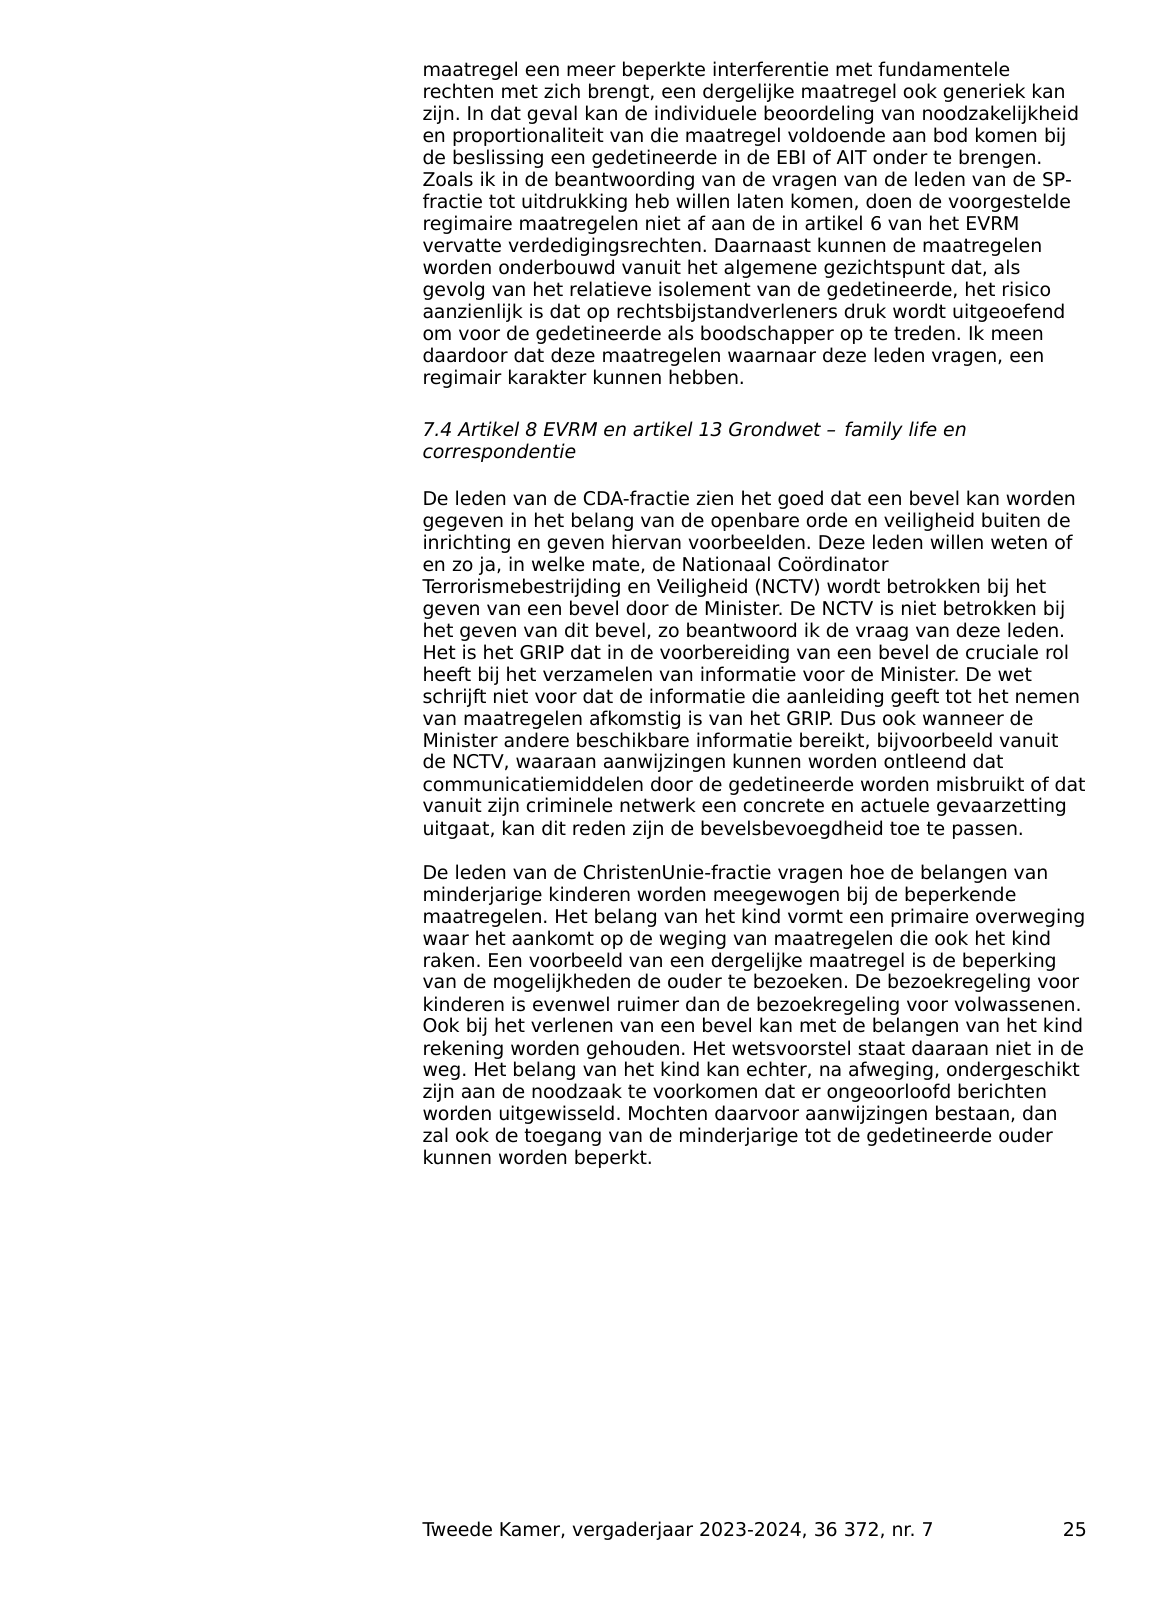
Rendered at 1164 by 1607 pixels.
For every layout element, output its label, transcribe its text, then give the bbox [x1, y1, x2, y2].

text maatregel een meer beperkte interferentie met fundamentele rechten met zich brengt, een dergelijke maatregel ook generiek kan zijn. In dat geval kan de individuele beoordeling van noodzakelijkheid en proportionaliteit van die maatregel voldoende aan bod komen bij de beslissing een gedetineerde in de EBI of AIT onder te brengen. Zoals ik in de beantwoording van de vragen van de leden van de SP-fractie tot uitdrukking heb willen laten komen, doen de voorgestelde regimaire maatregelen niet af aan de in artikel 6 van het EVRM vervatte verdedigingsrechten. Daarnaast kunnen de maatregelen worden onderbouwd vanuit het algemene gezichtspunt dat, als gevolg van het relatieve isolement van de gedetineerde, het risico aanzienlijk is dat op rechtsbijstandverleners druk wordt uitgeoefend om voor de gedetineerde als boodschapper op te treden. Ik meen daardoor dat deze maatregelen waarnaar deze leden vragen, een regimair karakter kunnen hebben. [422, 59, 1087, 389]
text De leden van de CDA-fractie zien het goed dat een bevel kan worden gegeven in het belang van de openbare orde en veiligheid buiten de inrichting en geven hiervan voorbeelden. Deze leden willen weten of en zo ja, in welke mate, de Nationaal Coördinator Terrorismebestrijding en Veiligheid (NCTV) wordt betrokken bij het geven van een bevel door de Minister. De NCTV is niet betrokken bij het geven van dit bevel, zo beantwoord ik de vraag van deze leden. Het is het GRIP dat in de voorbereiding van een bevel de cruciale rol heeft bij het verzamelen van informatie voor de Minister. De wet schrijft niet voor dat de informatie die aanleiding geeft tot het nemen van maatregelen afkomstig is van het GRIP. Dus ook wanneer de Minister andere beschikbare informatie bereikt, bijvoorbeeld vanuit de NCTV, waaraan aanwijzingen kunnen worden ontleend dat communicatiemiddelen door de gedetineerde worden misbruikt of dat vanuit zijn criminele netwerk een concrete en actuele gevaarzetting uitgaat, kan dit reden zijn de bevelsbevoegdheid toe te passen. [422, 488, 1087, 839]
text De leden van de ChristenUnie-fractie vragen hoe de belangen van minderjarige kinderen worden meegewogen bij de beperkende maatregelen. Het belang van het kind vormt een primaire overweging waar het aankomt op de weging van maatregelen die ook het kind raken. Een voorbeeld van een dergelijke maatregel is de beperking van de mogelijkheden de ouder te bezoeken. De bezoekregeling voor kinderen is evenwel ruimer dan de bezoekregeling voor volwassenen. Ook bij het verlenen van een bevel kan met de belangen van het kind rekening worden gehouden. Het wetsvoorstel staat daaraan niet in de weg. Het belang van het kind kan echter, na afweging, ondergeschikt zijn aan de noodzaak te voorkomen dat er ongeoorloofd berichten worden uitgewisseld. Mochten daarvoor aanwijzingen bestaan, dan zal ook de toegang van de minderjarige tot de gedetineerde ouder kunnen worden beperkt. [422, 862, 1087, 1169]
subtitle 7.4 Artikel 8 EVRM en artikel 13 Grondwet – family life en correspondentie [422, 419, 1087, 463]
